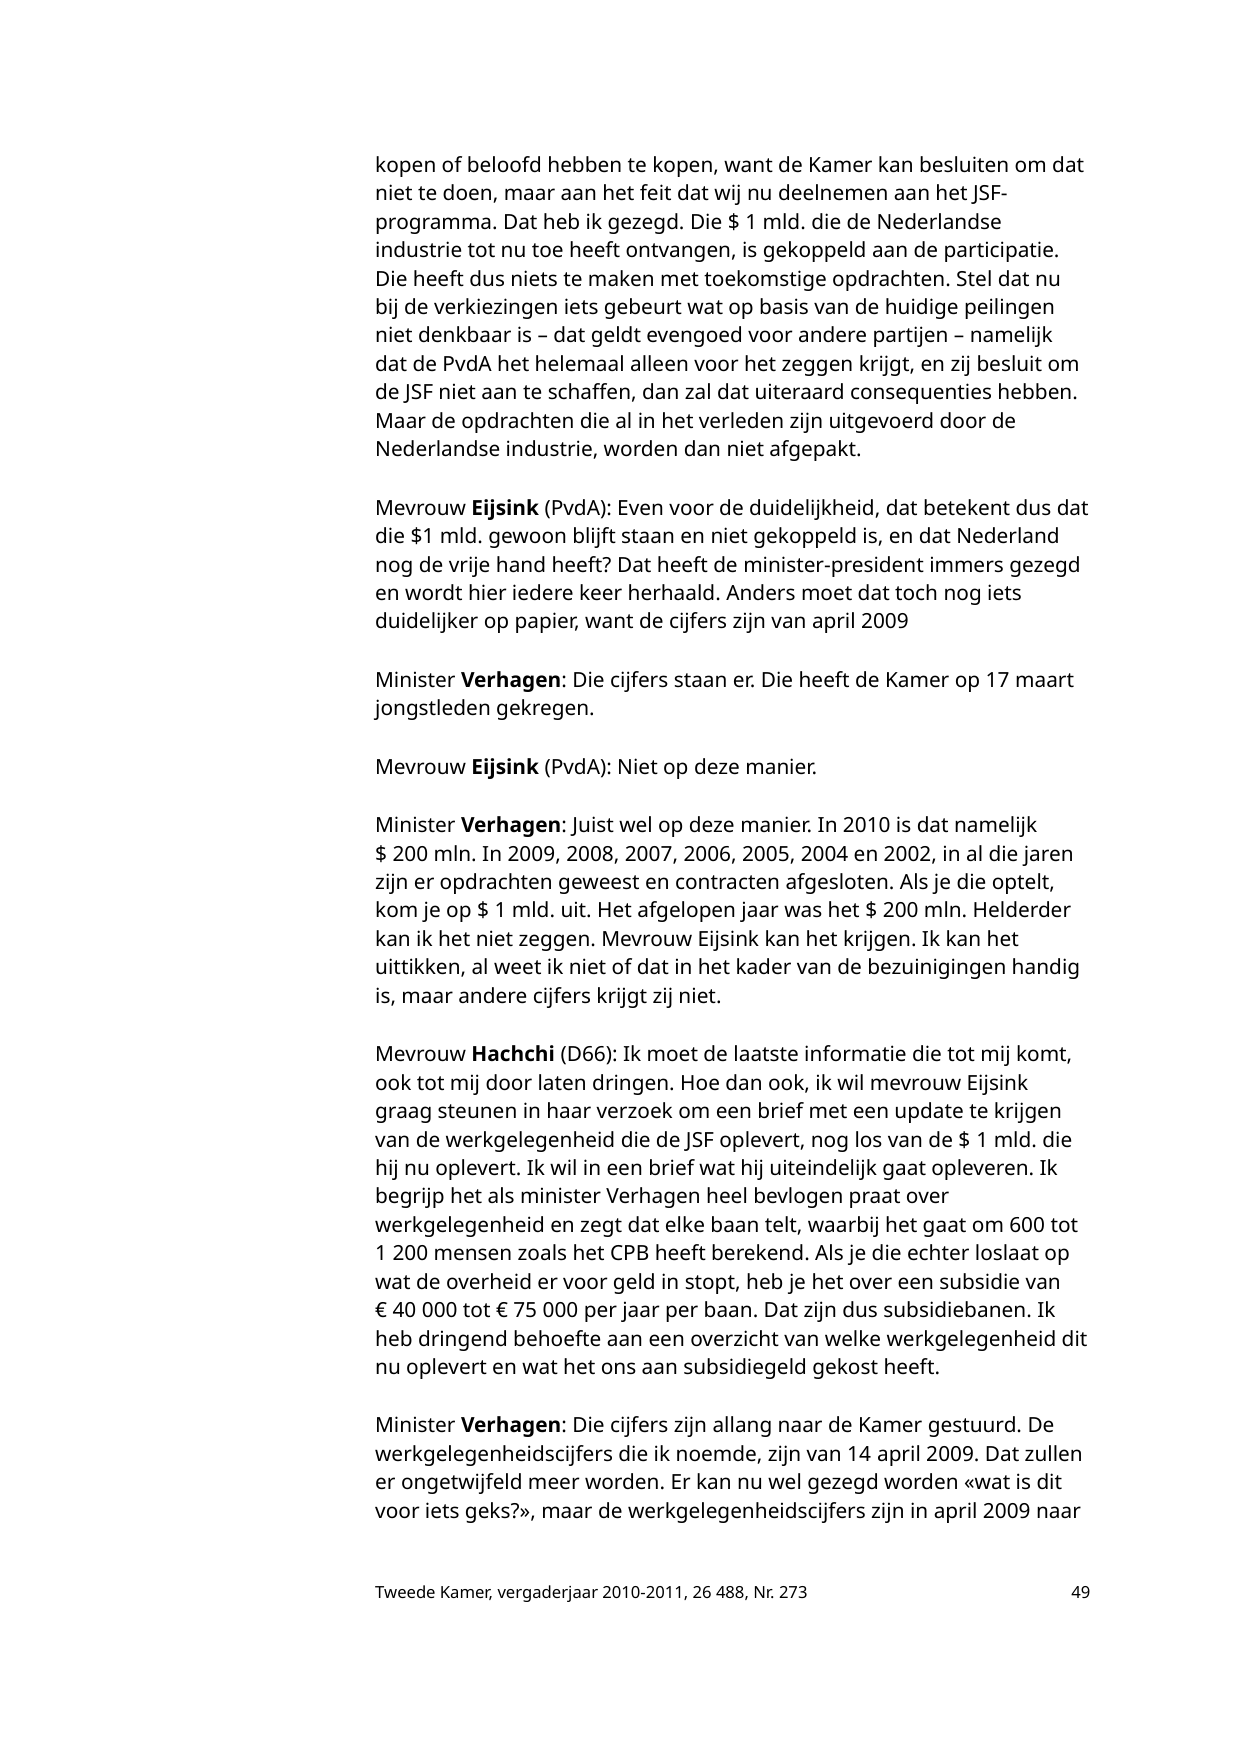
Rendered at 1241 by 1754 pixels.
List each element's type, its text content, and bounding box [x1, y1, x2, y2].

text Minister Verhagen: Die cijfers zijn allang naar de Kamer gestuurd. De werkgelegenheidscijfers die ik noemde, zijn van 14 april 2009. Dat zullen er ongetwijfeld meer worden. Er kan nu wel gezegd worden «wat is dit voor iets geks?», maar de werkgelegenheidscijfers zijn in april 2009 naar [375, 1411, 1090, 1524]
text Minister Verhagen: Juist wel op deze manier. In 2010 is dat namelijk $ 200 mln. In 2009, 2008, 2007, 2006, 2005, 2004 en 2002, in al die jaren zijn er opdrachten geweest en contracten afgesloten. Als je die optelt, kom je op $ 1 mld. uit. Het afgelopen jaar was het $ 200 mln. Helderder kan ik het niet zeggen. Mevrouw Eijsink kan het krijgen. Ik kan het uittikken, al weet ik niet of dat in het kader van de bezuinigingen handig is, maar andere cijfers krijgt zij niet. [375, 810, 1090, 1009]
text Mevrouw Eijsink (PvdA): Niet op deze manier. [375, 752, 1090, 780]
text kopen of beloofd hebben te kopen, want de Kamer kan besluiten om dat niet te doen, maar aan het feit dat wij nu deelnemen aan het JSF-programma. Dat heb ik gezegd. Die $ 1 mld. die de Nederlandse industrie tot nu toe heeft ontvangen, is gekoppeld aan de participatie. Die heeft dus niets te maken met toekomstige opdrachten. Stel dat nu bij de verkiezingen iets gebeurt wat op basis van de huidige peilingen niet denkbaar is – dat geldt evengoed voor andere partijen – namelijk dat de PvdA het helemaal alleen voor het zeggen krijgt, en zij besluit om de JSF niet aan te schaffen, dan zal dat uiteraard consequenties hebben. Maar de opdrachten die al in het verleden zijn uitgevoerd door de Nederlandse industrie, worden dan niet afgepakt. [375, 150, 1090, 463]
text Mevrouw Hachchi (D66): Ik moet de laatste informatie die tot mij komt, ook tot mij door laten dringen. Hoe dan ook, ik wil mevrouw Eijsink graag steunen in haar verzoek om een brief met een update te krijgen van de werkgelegenheid die de JSF oplevert, nog los van de $ 1 mld. die hij nu oplevert. Ik wil in een brief wat hij uiteindelijk gaat opleveren. Ik begrijp het als minister Verhagen heel bevlogen praat over werkgelegenheid en zegt dat elke baan telt, waarbij het gaat om 600 tot 1 200 mensen zoals het CPB heeft berekend. Als je die echter loslaat op wat de overheid er voor geld in stopt, heb je het over een subsidie van € 40 000 tot € 75 000 per jaar per baan. Dat zijn dus subsidiebanen. Ik heb dringend behoefte aan een overzicht van welke werkgelegenheid dit nu oplevert en wat het ons aan subsidiegeld gekost heeft. [375, 1039, 1090, 1381]
text Minister Verhagen: Die cijfers staan er. Die heeft de Kamer op 17 maart jongstleden gekregen. [375, 665, 1090, 722]
text Mevrouw Eijsink (PvdA): Even voor de duidelijkheid, dat betekent dus dat die $1 mld. gewoon blijft staan en niet gekoppeld is, en dat Nederland nog de vrije hand heeft? Dat heeft de minister-president immers gezegd en wordt hier iedere keer herhaald. Anders moet dat toch nog iets duidelijker op papier, want de cijfers zijn van april 2009 [375, 493, 1090, 635]
